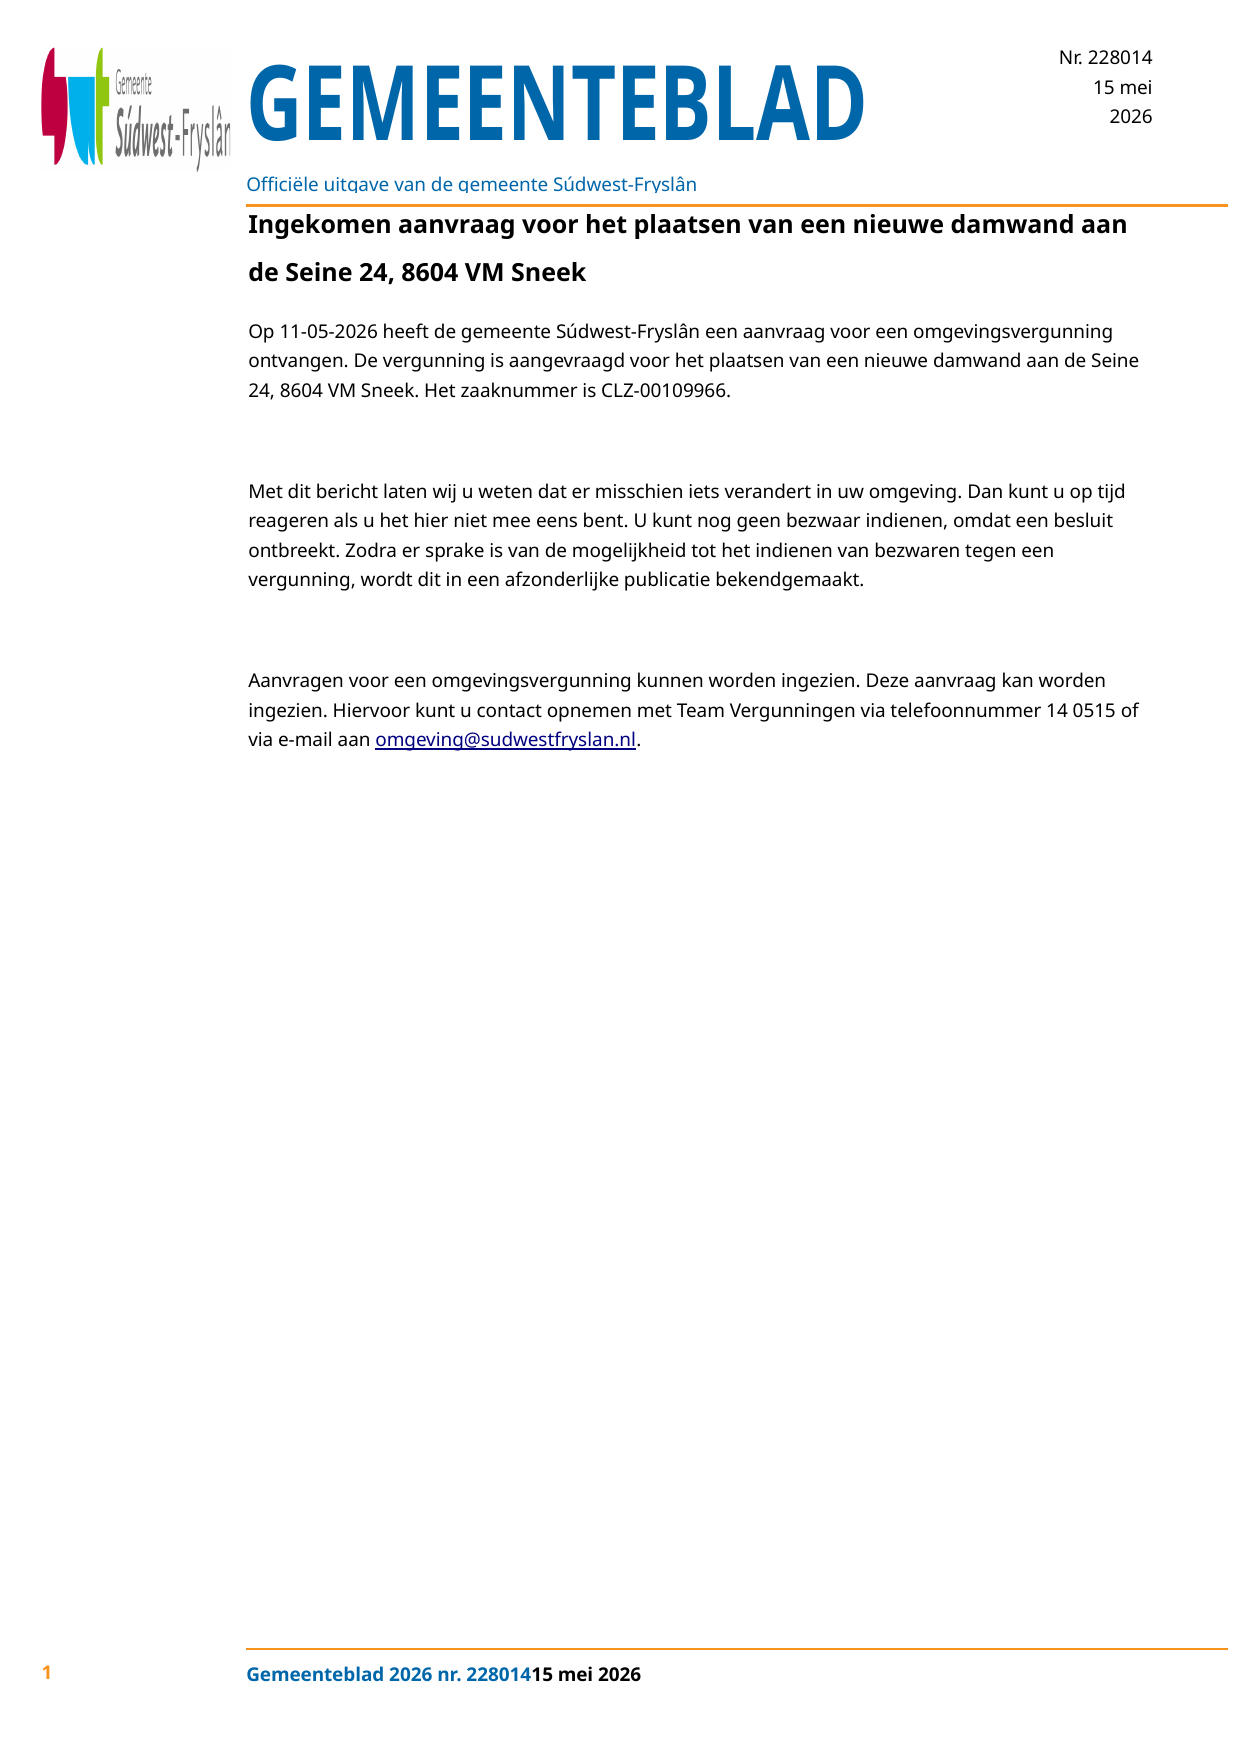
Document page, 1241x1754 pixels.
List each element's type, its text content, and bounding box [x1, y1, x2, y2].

text Met dit bericht laten wij u weten dat er misschien iets verandert in uw omgeving. Dan kunt u op tijd reageren als u het hier niet mee eens bent. U kunt nog geen bezwaar indienen, omdat een besluit ontbreekt. Zodra er sprake is van de mogelijkheid tot het indienen van bezwaren tegen een vergunning, wordt dit in een afzonderlijke publicatie bekendgemaakt. [248, 478, 1152, 592]
text Aanvragen voor een omgevingsvergunning kunnen worden ingezien. Deze aanvraag kan worden ingezien. Hiervoor kunt u contact opnemen met Team Vergunningen via telefoonnummer 14 0515 of via e-mail aan omgeving@sudwestfryslan.nl. [248, 667, 1152, 752]
text Op 11-05-2026 heeft de gemeente Súdwest-Fryslân een aanvraag voor een omgevingsvergunning ontvangen. De vergunning is aangevraagd voor het plaatsen van een nieuwe damwand aan de Seine 24, 8604 VM Sneek. Het zaaknummer is CLZ-00109966. [248, 318, 1152, 403]
picture [41, 47, 231, 172]
text Ingekomen aanvraag voor het plaatsen van een nieuwe damwand aan de Seine 24, 8604 VM Sneek [248, 207, 1152, 288]
